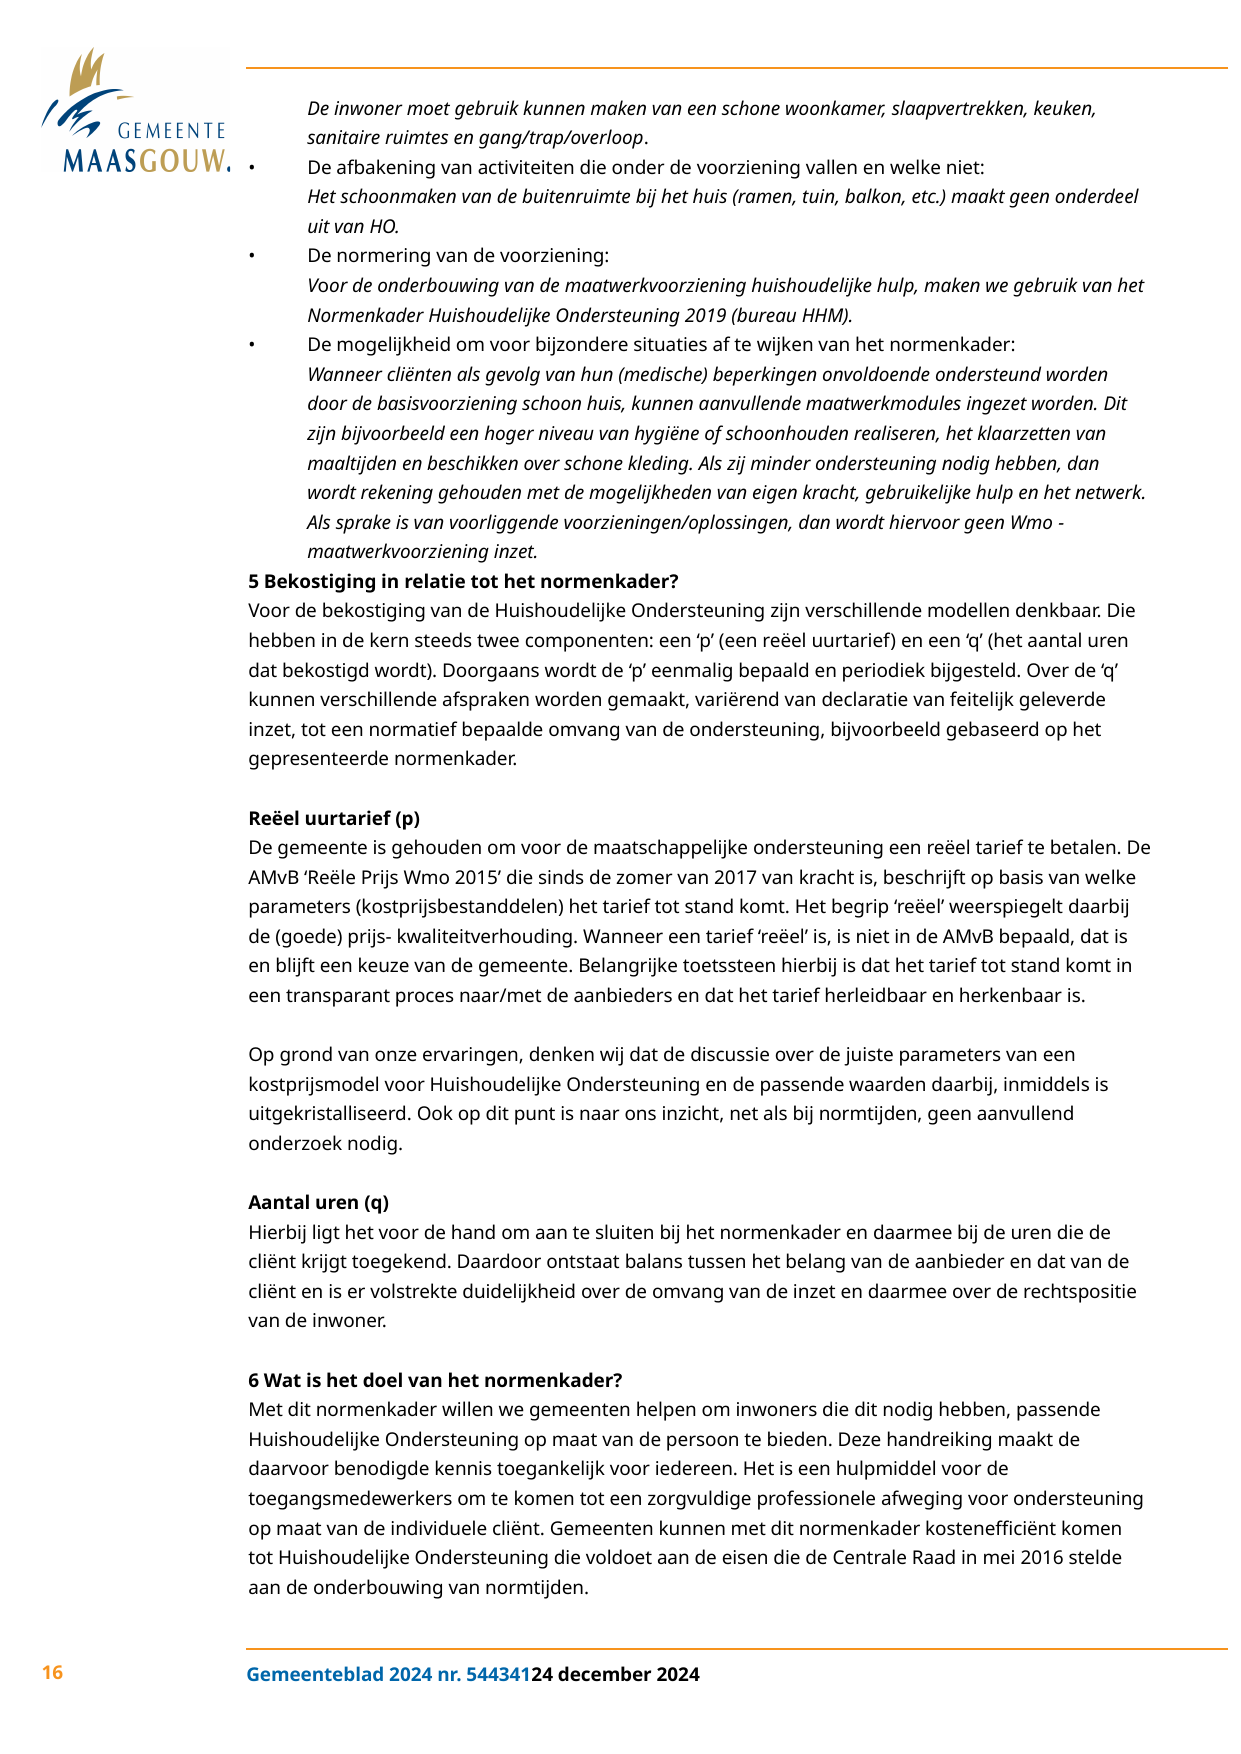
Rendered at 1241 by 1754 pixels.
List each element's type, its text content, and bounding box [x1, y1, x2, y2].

list De inwoner moet gebruik kunnen maken van een schone woonkamer, slaapvertrekken, keuken, sanitaire ruimtes en gang/trap/overloop. [248, 95, 1152, 150]
list Het schoonmaken van de buitenruimte bij het huis (ramen, tuin, balkon, etc.) maakt geen onderdeel uit van HO. [248, 183, 1152, 239]
text Op grond van onze ervaringen, denken wij dat de discussie over de juiste parameters van een kostprijsmodel voor Huishoudelijke Ondersteuning en de passende waarden daarbij, inmiddels is uitgekristalliseerd. Ook op dit punt is naar ons inzicht, net als bij normtijden, geen aanvullend onderzoek nodig. [248, 1041, 1152, 1156]
text Aantal uren (q) [248, 1189, 1152, 1215]
text 6 Wat is het doel van het normenkader? [248, 1367, 1152, 1393]
text Reëel uurtarief (p) [248, 805, 1152, 831]
text Met dit normenkader willen we gemeenten helpen om inwoners die dit nodig hebben, passende Huishoudelijke Ondersteuning op maat van de persoon te bieden. Deze handreiking maakt de daarvoor benodigde kennis toegankelijk voor iedereen. Het is een hulpmiddel voor de toegangsmedewerkers om te komen tot een zorgvuldige professionele afweging voor ondersteuning op maat van de individuele cliënt. Gemeenten kunnen met dit normenkader kostenefficiënt komen tot Huishoudelijke Ondersteuning die voldoet aan de eisen die de Centrale Raad in mei 2016 stelde aan de onderbouwing van normtijden. [248, 1396, 1152, 1600]
list De normering van de voorziening: [248, 243, 1152, 268]
text De gemeente is gehouden om voor de maatschappelijke ondersteuning een reëel tarief te betalen. De AMvB ‘Reële Prijs Wmo 2015’ die sinds de zomer van 2017 van kracht is, beschrijft op basis van welke parameters (kostprijsbestanddelen) het tarief tot stand komt. Het begrip ‘reëel’ weerspiegelt daarbij de (goede) prijs- kwaliteitverhouding. Wanneer een tarief ‘reëel’ is, is niet in de AMvB bepaald, dat is en blijft een keuze van de gemeente. Belangrijke toetssteen hierbij is dat het tarief tot stand komt in een transparant proces naar/met de aanbieders en dat het tarief herleidbaar en herkenbaar is. [248, 834, 1152, 1008]
list De mogelijkheid om voor bijzondere situaties af te wijken van het normenkader: [248, 331, 1152, 357]
text 5 Bekostiging in relatie tot het normenkader? [248, 568, 1152, 594]
list Voor de onderbouwing van de maatwerkvoorziening huishoudelijke hulp, maken we gebruik van het Normenkader Huishoudelijke Ondersteuning 2019 (bureau HHM). [248, 272, 1152, 328]
picture [41, 47, 231, 172]
text Hierbij ligt het voor de hand om aan te sluiten bij het normenkader en daarmee bij de uren die de cliënt krijgt toegekend. Daardoor ontstaat balans tussen het belang van de aanbieder en dat van de cliënt en is er volstrekte duidelijkheid over de omvang van de inzet en daarmee over de rechtspositie van de inwoner. [248, 1219, 1152, 1333]
list De afbakening van activiteiten die onder de voorziening vallen en welke niet: [248, 154, 1152, 180]
list Wanneer cliënten als gevolg van hun (medische) beperkingen onvoldoende ondersteund worden door de basisvoorziening schoon huis, kunnen aanvullende maatwerkmodules ingezet worden. Dit zijn bijvoorbeeld een hoger niveau van hygiëne of schoonhouden realiseren, het klaarzetten van maaltijden en beschikken over schone kleding. Als zij minder ondersteuning nodig hebben, dan wordt rekening gehouden met de mogelijkheden van eigen kracht, gebruikelijke hulp en het netwerk. Als sprake is van voorliggende voorzieningen/oplossingen, dan wordt hiervoor geen Wmo -maatwerkvoorziening inzet. [248, 361, 1152, 564]
text Voor de bekostiging van de Huishoudelijke Ondersteuning zijn verschillende modellen denkbaar. Die hebben in de kern steeds twee componenten: een ‘p’ (een reëel uurtarief) en een ‘q’ (het aantal uren dat bekostigd wordt). Doorgaans wordt de ‘p’ eenmalig bepaald en periodiek bijgesteld. Over de ‘q’ kunnen verschillende afspraken worden gemaakt, variërend van declaratie van feitelijk geleverde inzet, tot een normatief bepaalde omvang van de ondersteuning, bijvoorbeeld gebaseerd op het gepresenteerde normenkader. [248, 598, 1152, 771]
